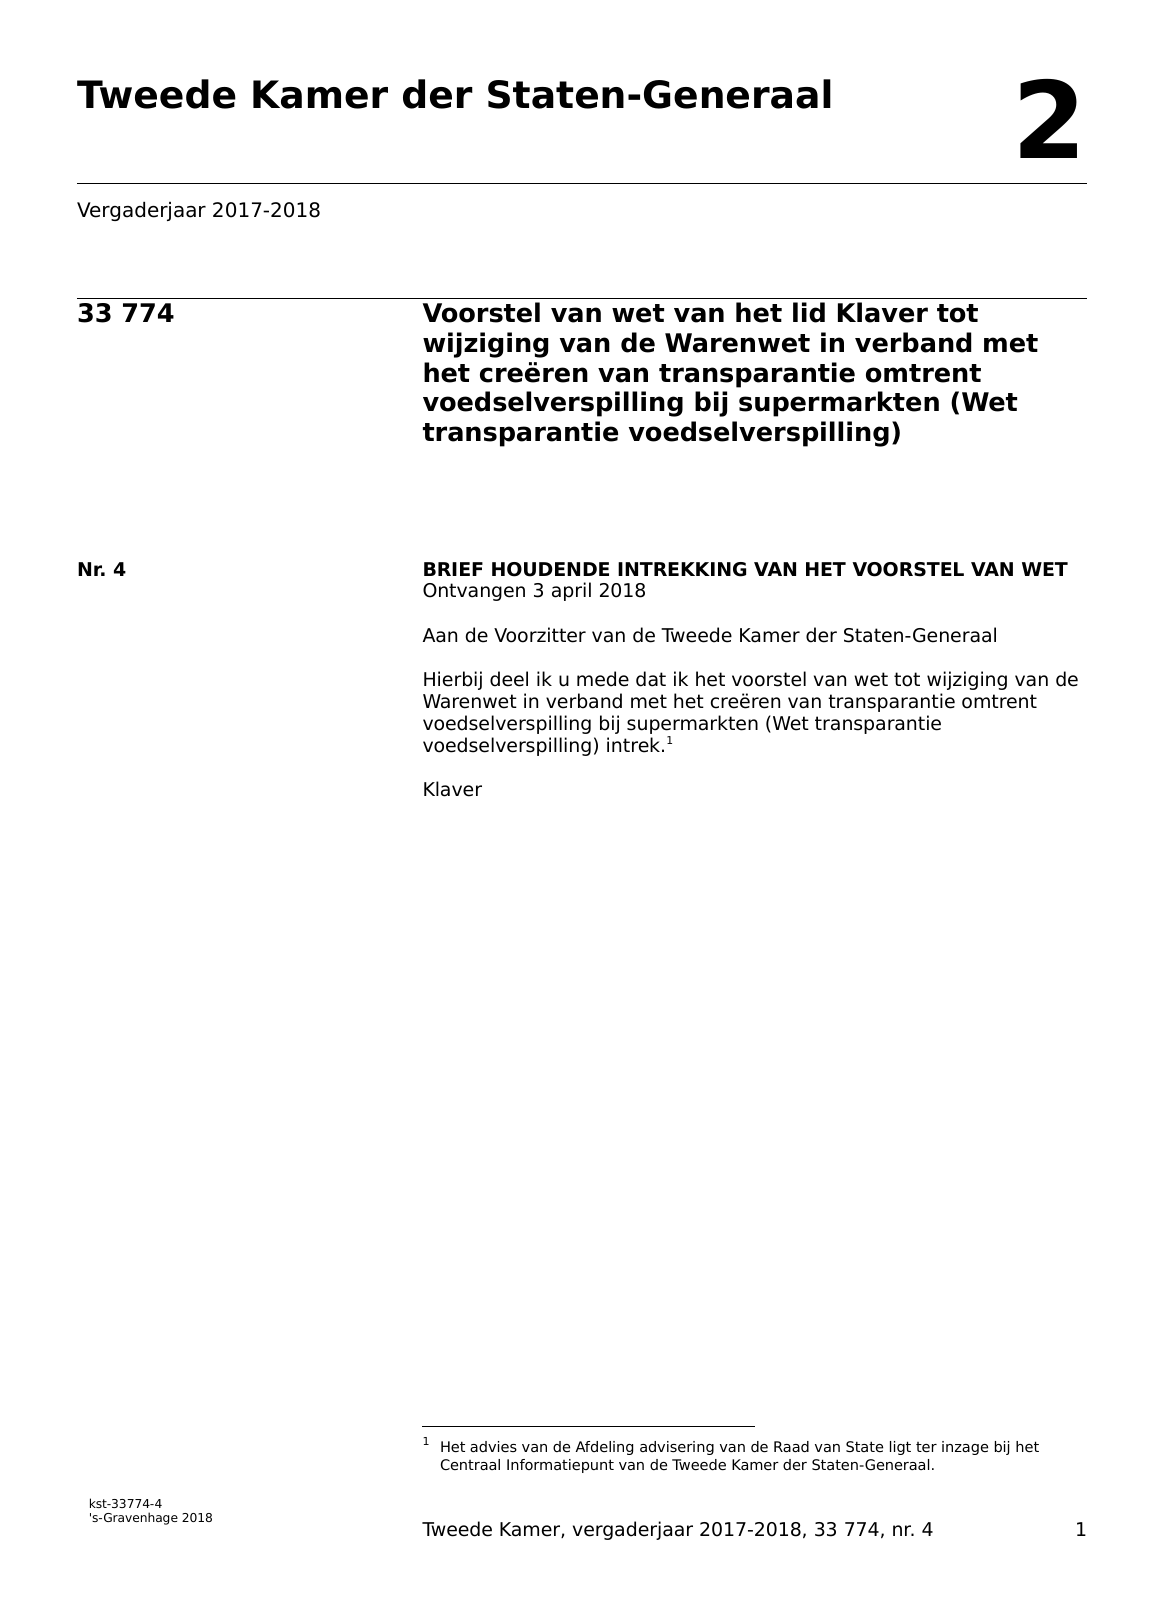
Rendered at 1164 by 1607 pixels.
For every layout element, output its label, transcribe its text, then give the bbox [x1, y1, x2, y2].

text Hierbij deel ik u mede dat ik het voorstel van wet tot wijziging van de Warenwet in verband met het creëren van transparantie omtrent voedselverspilling bij supermarkten (Wet transparantie voedselverspilling) intrek. [422, 669, 1087, 757]
subtitle Nr. 4 BRIEF HOUDENDE INTREKKING VAN HET VOORSTEL VAN WET [77, 558, 1087, 580]
table_header Tweede Kamer der Staten-Generaal [77, 59, 886, 183]
text 's-Gravenhage 2018 [88, 1511, 323, 1525]
text Klaver [422, 779, 1087, 801]
text Het advies van de Afdeling advisering van de Raad van State ligt ter inzage bij het Centraal Informatiepunt van de Tweede Kamer der Staten-Generaal. [422, 1435, 1087, 1474]
subtitle 33 774 Voorstel van wet van het lid Klaver tot wijziging van de Warenwet in verband met het creëren van transparantie omtrent voedselverspilling bij supermarkten (Wet transparantie voedselverspilling) [77, 299, 1087, 447]
text Aan de Voorzitter van de Tweede Kamer der Staten-Generaal [422, 624, 1087, 647]
table_cell Vergaderjaar 2017-2018 [77, 184, 1087, 298]
text kst-33774-4 [88, 1497, 323, 1511]
text Ontvangen 3 april 2018 [422, 580, 1087, 602]
table_header 2 [886, 59, 1087, 183]
